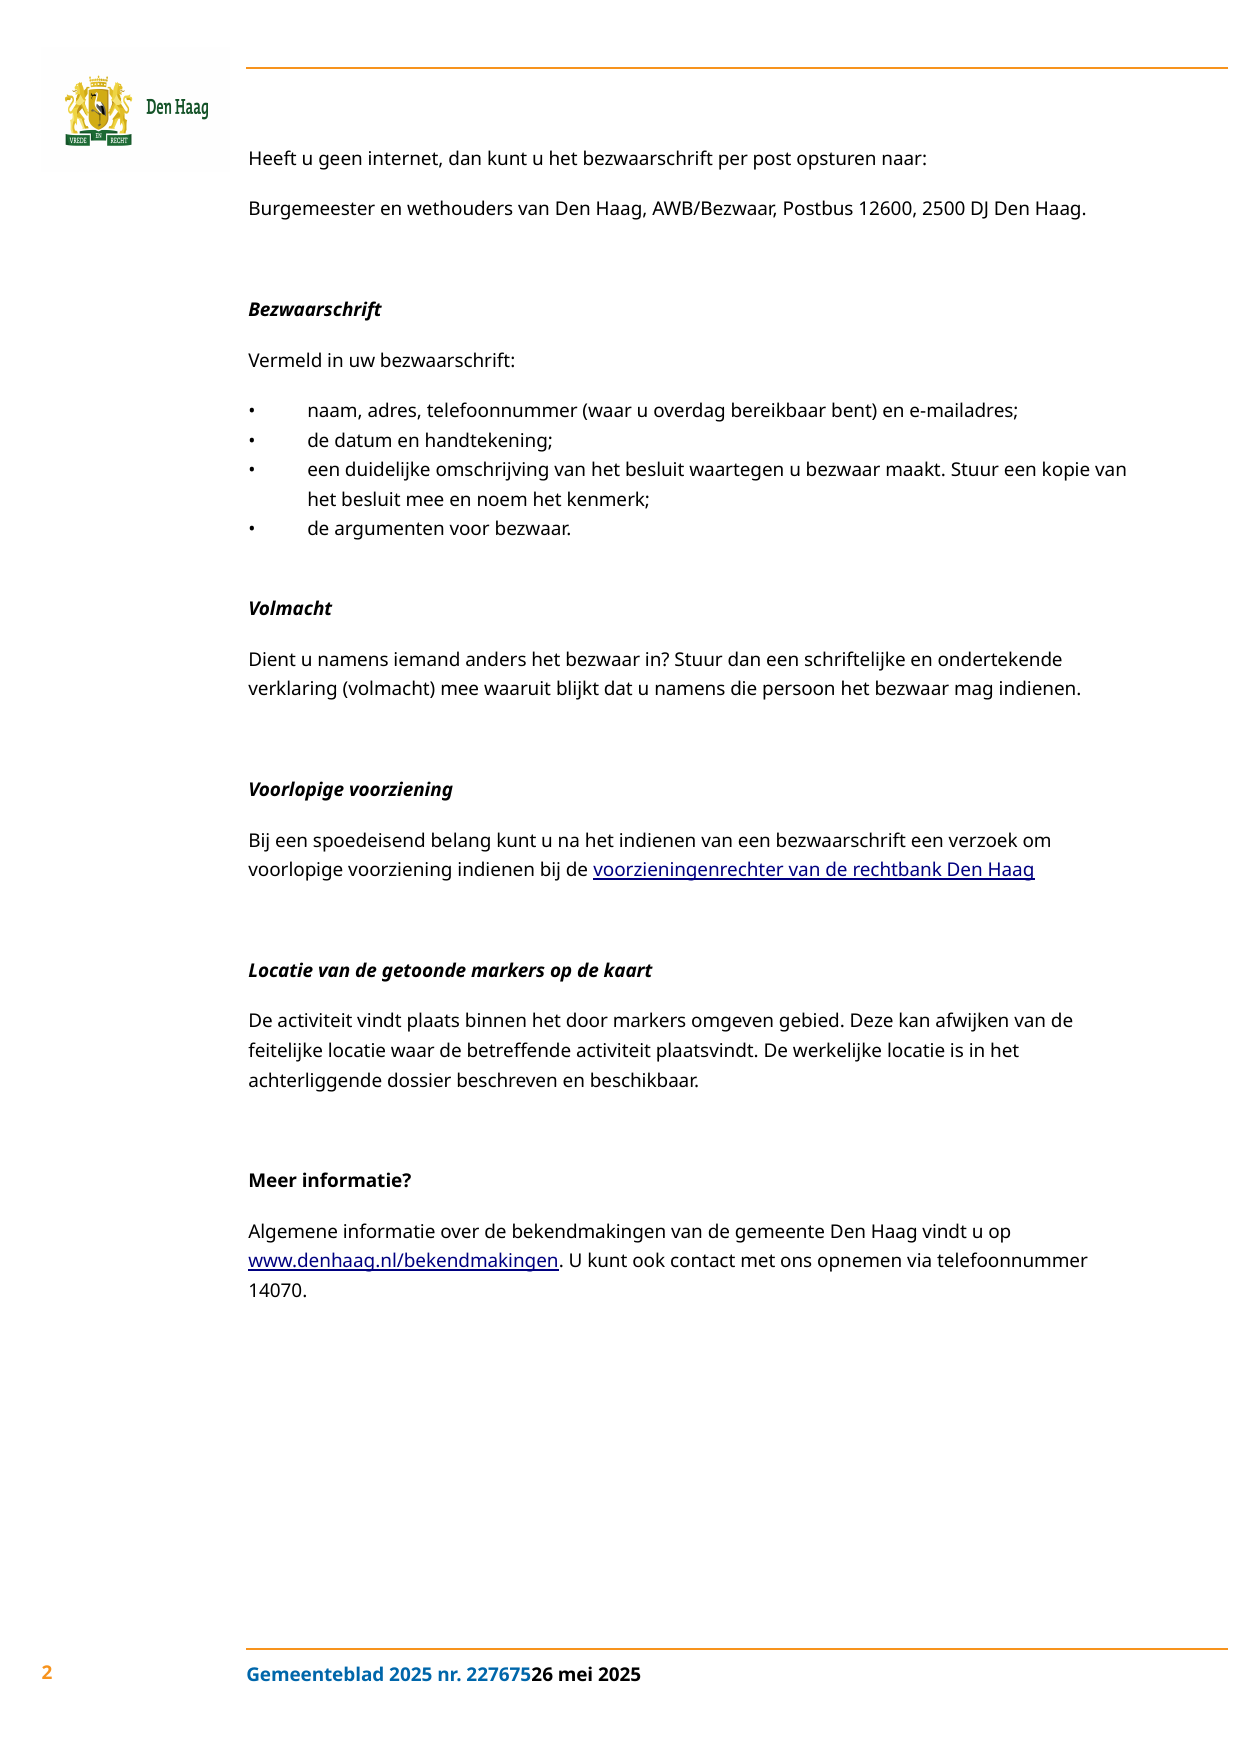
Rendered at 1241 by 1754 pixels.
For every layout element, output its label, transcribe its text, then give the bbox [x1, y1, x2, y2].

text Dient u namens iemand anders het bezwaar in? Stuur dan een schriftelijke en ondertekende verklaring (volmacht) mee waaruit blijkt dat u namens die persoon het bezwaar mag indienen. [248, 646, 1152, 701]
text Voorlopige voorziening [248, 776, 1152, 802]
text Bezwaarschrift [248, 296, 1152, 322]
text De activiteit vindt plaats binnen het door markers omgeven gebied. Deze kan afwijken van de feitelijke locatie waar de betreffende activiteit plaatsvindt. De werkelijke locatie is in het achterliggende dossier beschreven en beschikbaar. [248, 1008, 1152, 1093]
text Vermeld in uw bezwaarschrift: [248, 347, 1152, 373]
text Locatie van de getoonde markers op de kaart [248, 957, 1152, 983]
list een duidelijke omschrijving van het besluit waartegen u bezwaar maakt. Stuur een kopie van het besluit mee en noem het kenmerk; [248, 456, 1152, 512]
text Burgemeester en wethouders van Den Haag, AWB/Bezwaar, Postbus 12600, 2500 DJ Den Haag. [248, 196, 1152, 221]
picture [41, 47, 231, 172]
text Volmacht [248, 596, 1152, 621]
list naam, adres, telefoonnummer (waar u overdag bereikbaar bent) en e-mailadres; [248, 397, 1152, 423]
list de datum en handtekening; [248, 427, 1152, 453]
text Algemene informatie over de bekendmakingen van de gemeente Den Haag vindt u op www.denhaag.nl/bekendmakingen. U kunt ook contact met ons opnemen via telefoonnummer 14070. [248, 1218, 1152, 1303]
text Meer informatie? [248, 1168, 1152, 1193]
text Bij een spoedeisend belang kunt u na het indienen van een bezwaarschrift een verzoek om voorlopige voorziening indienen bij de voorzieningenrechter van de rechtbank Den Haag [248, 827, 1152, 882]
list de argumenten voor bezwaar. [248, 516, 1152, 541]
text Heeft u geen internet, dan kunt u het bezwaarschrift per post opsturen naar: [248, 145, 1152, 171]
